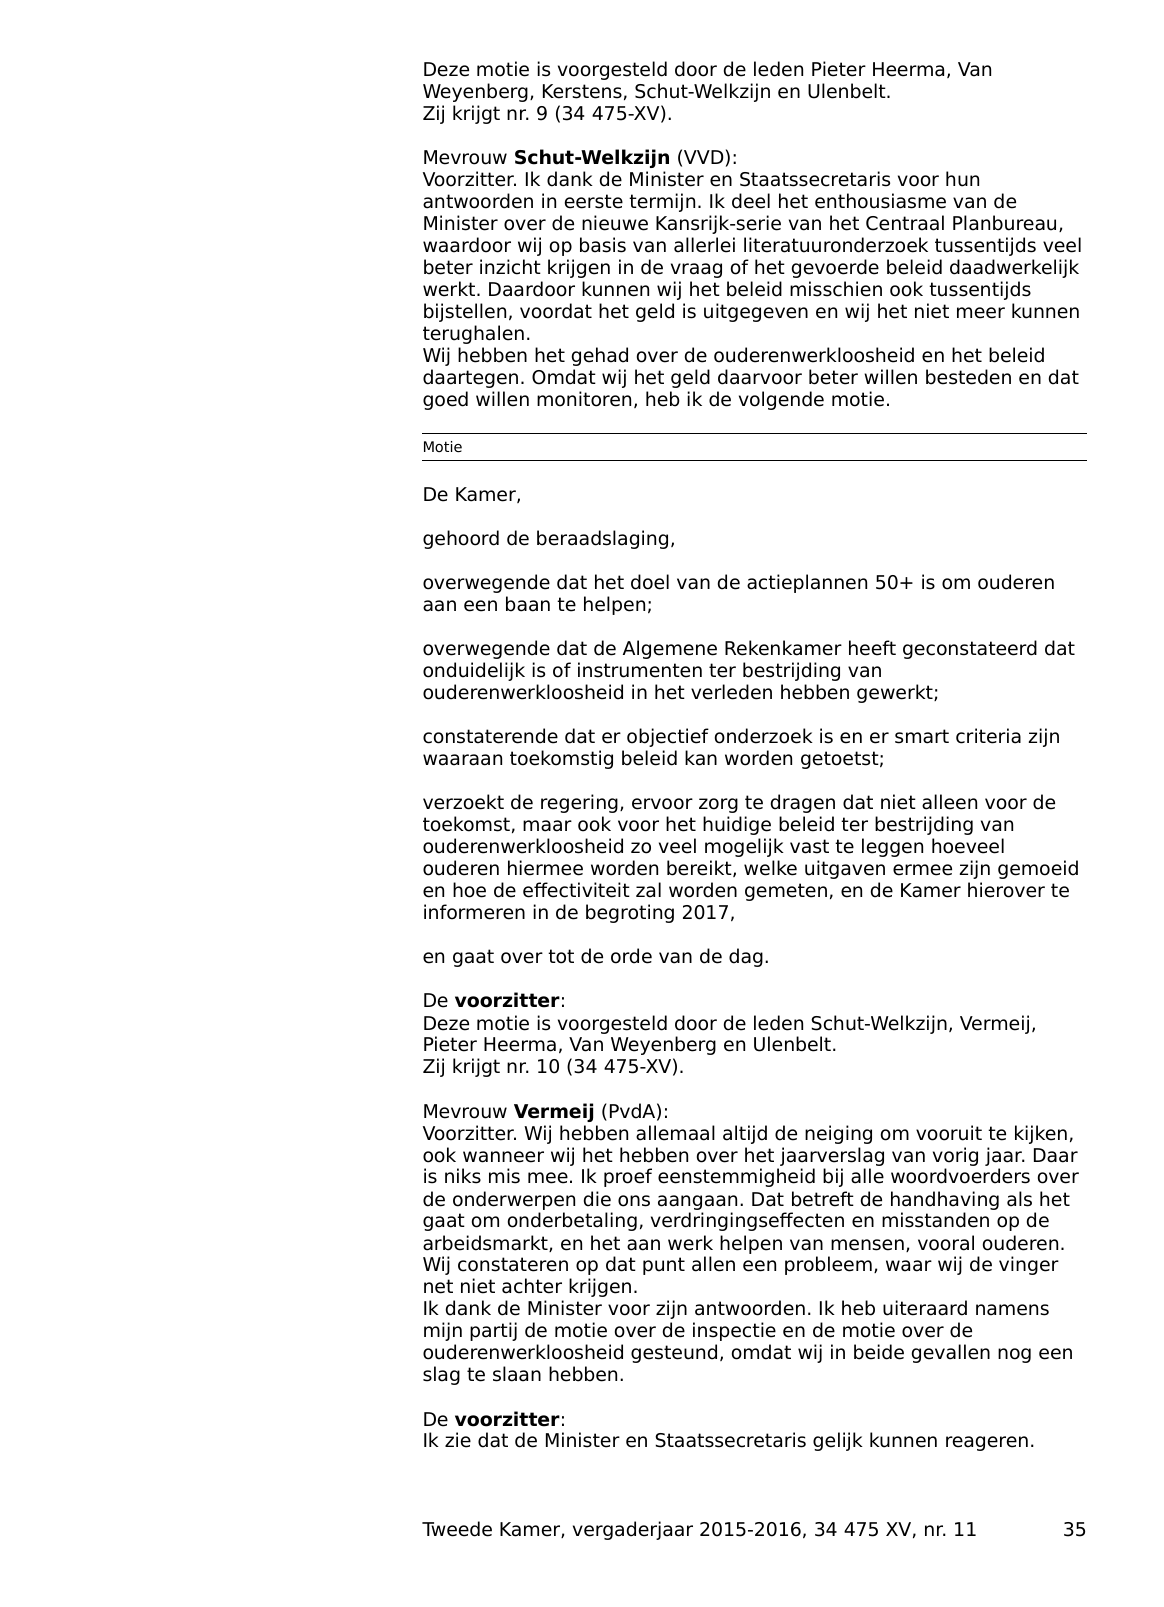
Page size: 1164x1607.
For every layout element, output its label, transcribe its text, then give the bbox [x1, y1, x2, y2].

text De voorzitter: [422, 1408, 1087, 1430]
text De Kamer, [422, 483, 1087, 505]
text constaterende dat er objectief onderzoek is en er smart criteria zijn waaraan toekomstig beleid kan worden getoetst; [422, 726, 1087, 770]
text Voorzitter. Wij hebben allemaal altijd de neiging om vooruit te kijken, ook wanneer wij het hebben over het jaarverslag van vorig jaar. Daar is niks mis mee. Ik proef eenstemmigheid bij alle woordvoerders over de onderwerpen die ons aangaan. Dat betreft de handhaving als het gaat om onderbetaling, verdringingseffecten en misstanden op de arbeidsmarkt, en het aan werk helpen van mensen, vooral ouderen. Wij constateren op dat punt allen een probleem, waar wij de vinger net niet achter krijgen. [422, 1122, 1087, 1298]
text Deze motie is voorgesteld door de leden Schut-Welkzijn, Vermeij, Pieter Heerma, Van Weyenberg en Ulenbelt. [422, 1012, 1087, 1056]
text Ik zie dat de Minister en Staatssecretaris gelijk kunnen reageren. [422, 1430, 1087, 1452]
text Zij krijgt nr. 10 (34 475-XV). [422, 1056, 1087, 1078]
text Voorzitter. Ik dank de Minister en Staatssecretaris voor hun antwoorden in eerste termijn. Ik deel het enthousiasme van de Minister over de nieuwe Kansrijk-serie van het Centraal Planbureau, waardoor wij op basis van allerlei literatuuronderzoek tussentijds veel beter inzicht krijgen in de vraag of het gevoerde beleid daadwerkelijk werkt. Daardoor kunnen wij het beleid misschien ook tussentijds bijstellen, voordat het geld is uitgegeven en wij het niet meer kunnen terughalen. [422, 169, 1087, 345]
text Mevrouw Vermeij (PvdA): [422, 1101, 1087, 1122]
text overwegende dat de Algemene Rekenkamer heeft geconstateerd dat onduidelijk is of instrumenten ter bestrijding van ouderenwerkloosheid in het verleden hebben gewerkt; [422, 638, 1087, 704]
text Ik dank de Minister voor zijn antwoorden. Ik heb uiteraard namens mijn partij de motie over de inspectie en de motie over de ouderenwerkloosheid gesteund, omdat wij in beide gevallen nog een slag te slaan hebben. [422, 1298, 1087, 1386]
text gehoord de beraadslaging, [422, 528, 1087, 549]
table_header Motie [422, 434, 1087, 460]
text Mevrouw Schut-Welkzijn (VVD): [422, 147, 1087, 169]
text Deze motie is voorgesteld door de leden Pieter Heerma, Van Weyenberg, Kerstens, Schut-Welkzijn en Ulenbelt. [422, 59, 1087, 103]
text verzoekt de regering, ervoor zorg te dragen dat niet alleen voor de toekomst, maar ook voor het huidige beleid ter bestrijding van ouderenwerkloosheid zo veel mogelijk vast te leggen hoeveel ouderen hiermee worden bereikt, welke uitgaven ermee zijn gemoeid en hoe de effectiviteit zal worden gemeten, en de Kamer hierover te informeren in de begroting 2017, [422, 792, 1087, 924]
text overwegende dat het doel van de actieplannen 50+ is om ouderen aan een baan te helpen; [422, 572, 1087, 616]
text Wij hebben het gehad over de ouderenwerkloosheid en het beleid daartegen. Omdat wij het geld daarvoor beter willen besteden en dat goed willen monitoren, heb ik de volgende motie. [422, 345, 1087, 411]
text Zij krijgt nr. 9 (34 475-XV). [422, 103, 1087, 125]
text De voorzitter: [422, 990, 1087, 1012]
text en gaat over tot de orde van de dag. [422, 946, 1087, 968]
